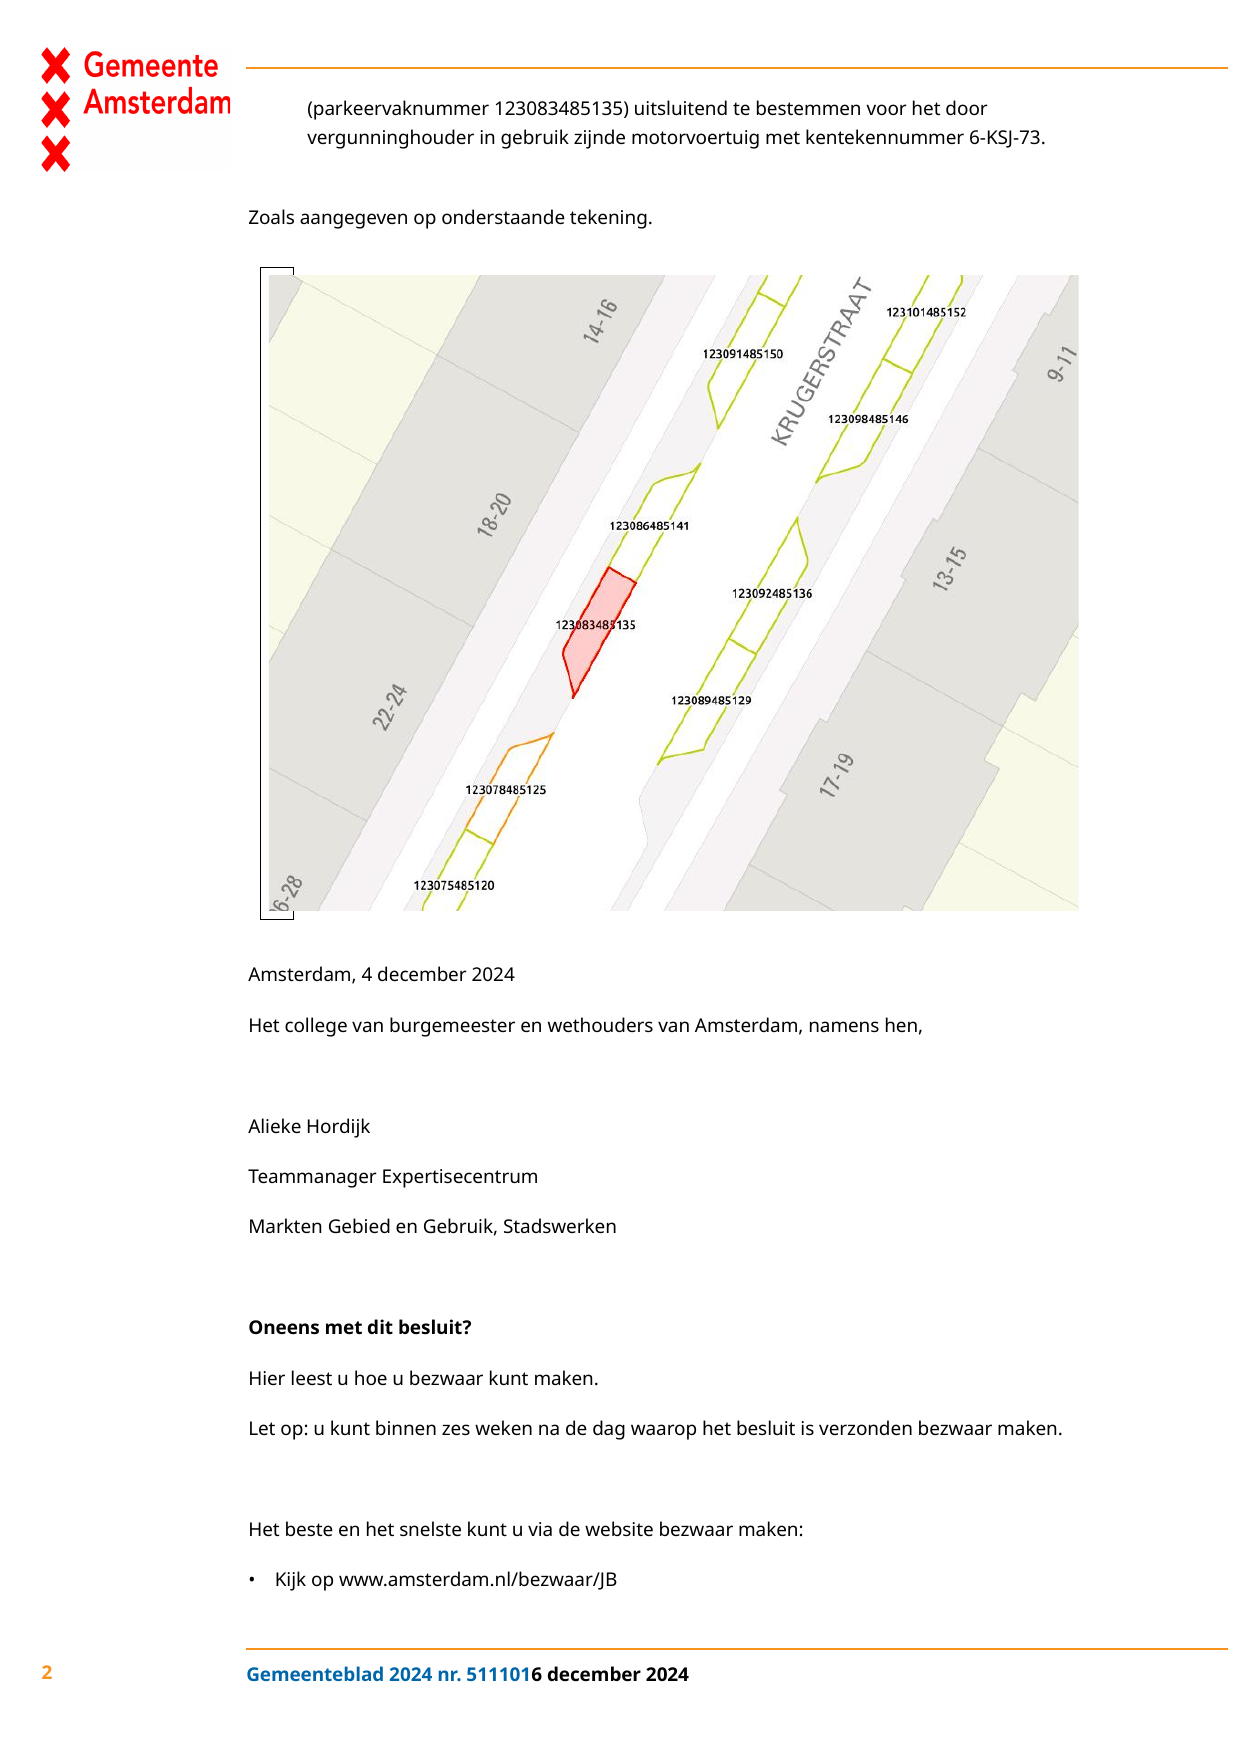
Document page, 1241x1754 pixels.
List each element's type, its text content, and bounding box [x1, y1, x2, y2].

text Het college van burgemeester en wethouders van Amsterdam, namens hen, [248, 1012, 1152, 1038]
text Teammanager Expertisecentrum [248, 1163, 1152, 1189]
text • Kijk op www.amsterdam.nl/bezwaar/JB [248, 1567, 1152, 1592]
text Let op: u kunt binnen zes weken na de dag waarop het besluit is verzonden bezwaar maken. [248, 1415, 1152, 1441]
text Zoals aangegeven op onderstaande tekening. [248, 204, 1152, 230]
picture [268, 275, 1079, 911]
text Oneens met dit besluit? [248, 1314, 1152, 1340]
text Amsterdam, 4 december 2024 [248, 962, 1152, 987]
text Hier leest u hoe u bezwaar kunt maken. [248, 1365, 1152, 1391]
text Alieke Hordijk [248, 1113, 1152, 1138]
text Het beste en het snelste kunt u via de website bezwaar maken: [248, 1516, 1152, 1542]
picture [41, 47, 231, 172]
text Markten Gebied en Gebruik, Stadswerken [248, 1214, 1152, 1239]
list (parkeervaknummer 123083485135) uitsluitend te bestemmen voor het door vergunninghouder in gebruik zijnde motorvoertuig met kentekennummer 6-KSJ-73. [248, 95, 1152, 150]
